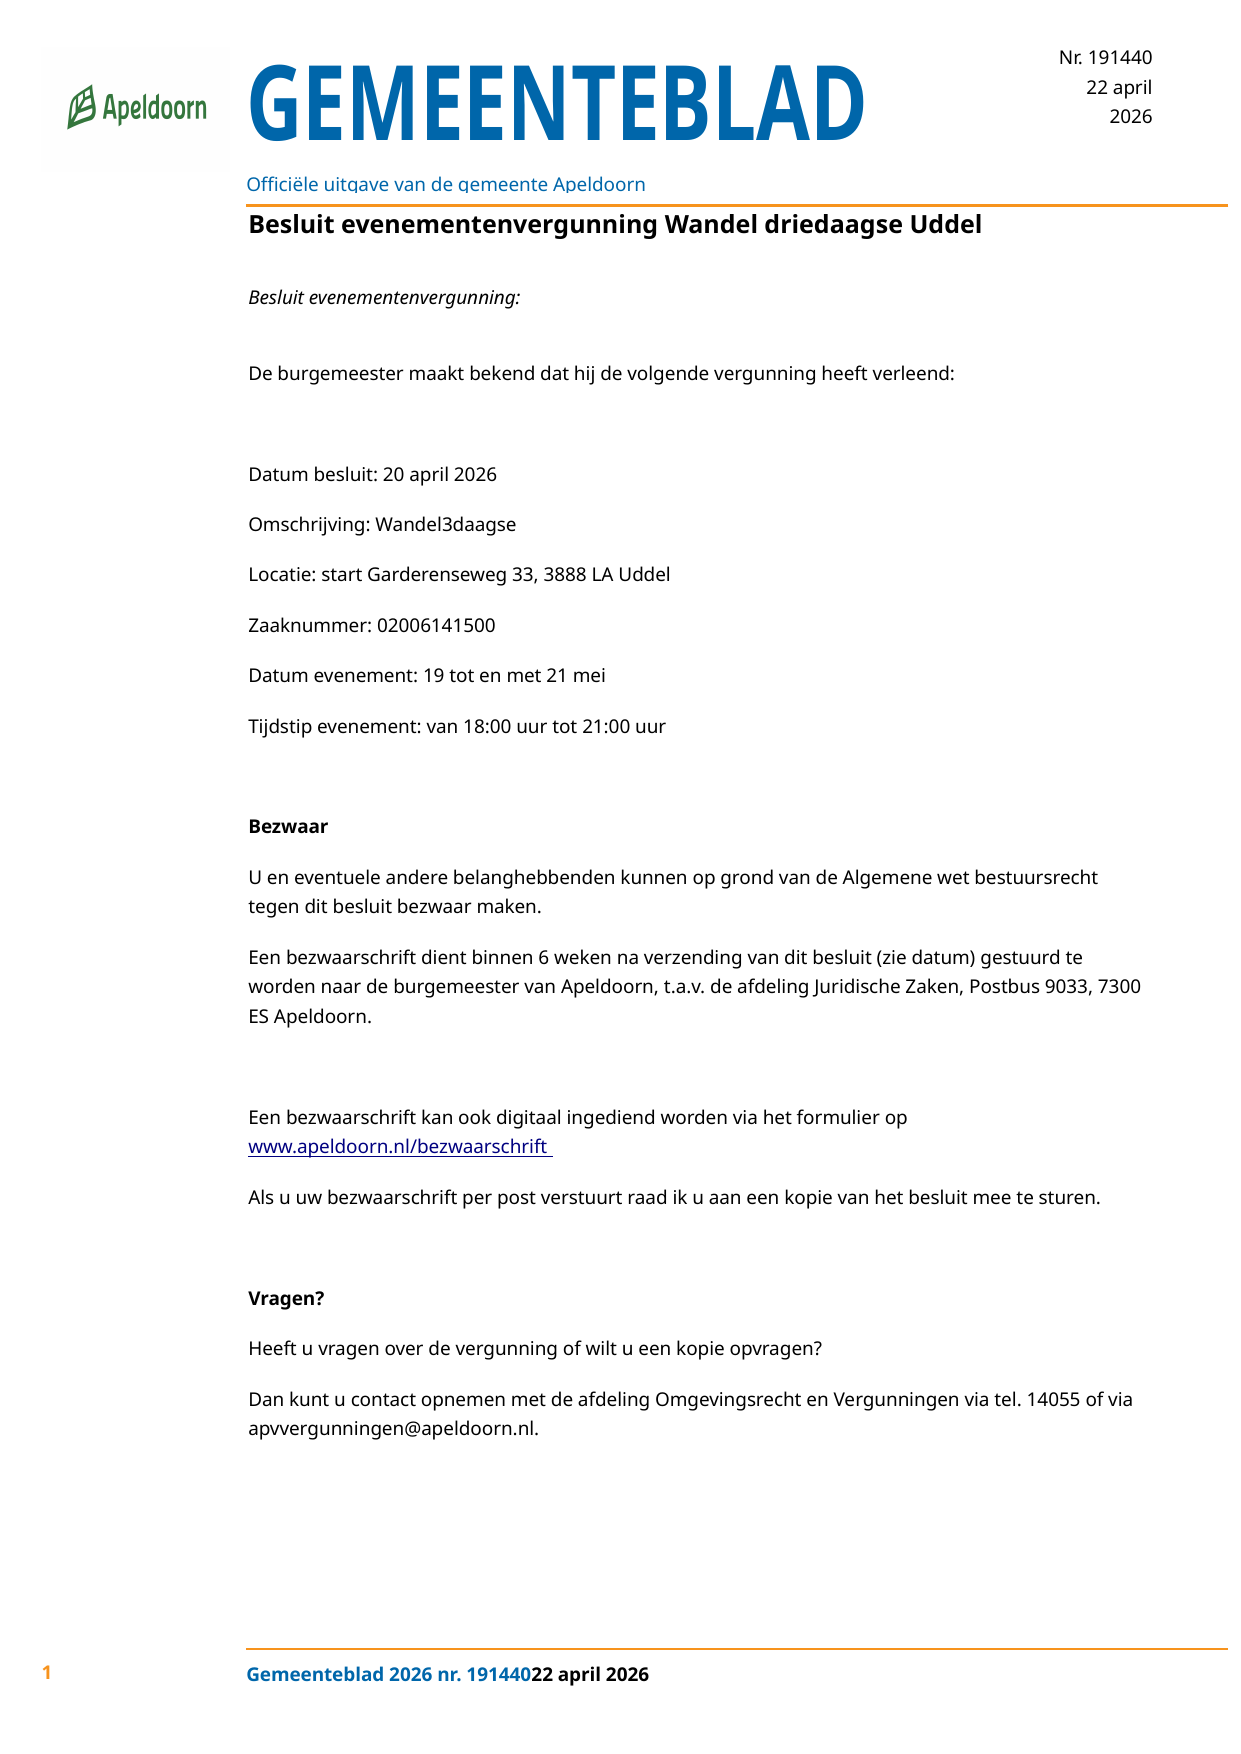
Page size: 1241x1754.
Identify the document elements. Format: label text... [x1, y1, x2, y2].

text U en eventuele andere belanghebbenden kunnen op grond van de Algemene wet bestuursrecht tegen dit besluit bezwaar maken. [248, 864, 1152, 919]
text Datum besluit: 20 april 2026 [248, 461, 1152, 487]
text Locatie: start Garderenseweg 33, 3888 LA Uddel [248, 562, 1152, 587]
text Omschrijving: Wandel3daagse [248, 511, 1152, 537]
text De burgemeester maakt bekend dat hij de volgende vergunning heeft verleend: [248, 360, 1152, 386]
text Besluit evenementenvergunning: [248, 284, 1152, 309]
text Besluit evenementenvergunning Wandel driedaagse Uddel [248, 207, 1152, 241]
text Een bezwaarschrift kan ook digitaal ingediend worden via het formulier op www.apeldoorn.nl/bezwaarschrift [248, 1104, 1152, 1159]
text Als u uw bezwaarschrift per post verstuurt raad ik u aan een kopie van het besluit mee te sturen. [248, 1184, 1152, 1210]
text Zaaknummer: 02006141500 [248, 612, 1152, 638]
text Datum evenement: 19 tot en met 21 mei [248, 662, 1152, 688]
text Heeft u vragen over de vergunning of wilt u een kopie opvragen? [248, 1335, 1152, 1361]
text Bezwaar [248, 814, 1152, 839]
text Dan kunt u contact opnemen met de afdeling Omgevingsrecht en Vergunningen via tel. 14055 of via apvvergunningen@apeldoorn.nl. [248, 1386, 1152, 1441]
picture [41, 47, 231, 172]
text Tijdstip evenement: van 18:00 uur tot 21:00 uur [248, 713, 1152, 739]
text Vragen? [248, 1285, 1152, 1311]
text Een bezwaarschrift dient binnen 6 weken na verzending van dit besluit (zie datum) gestuurd te worden naar de burgemeester van Apeldoorn, t.a.v. de afdeling Juridische Zaken, Postbus 9033, 7300 ES Apeldoorn. [248, 944, 1152, 1029]
